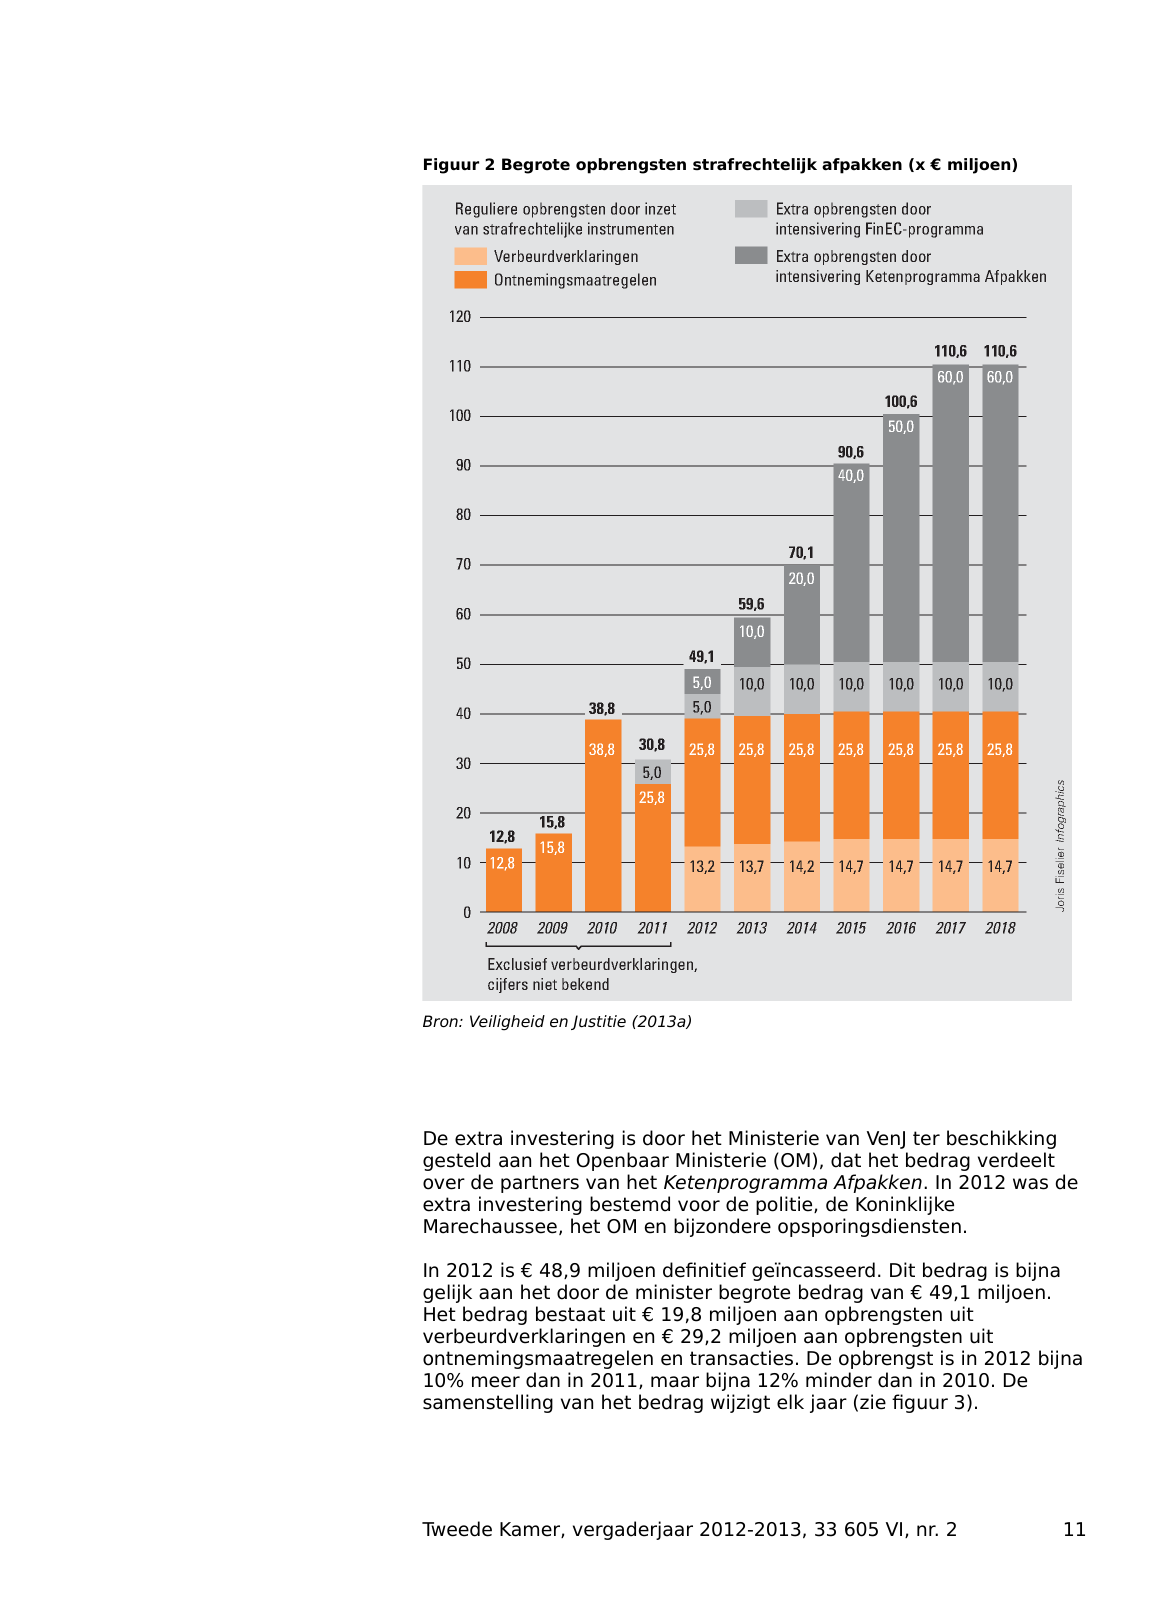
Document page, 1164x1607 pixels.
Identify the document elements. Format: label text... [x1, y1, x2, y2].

picture [422, 185, 1072, 1001]
text De extra investering is door het Ministerie van VenJ ter beschikking gesteld aan het Openbaar Ministerie (OM), dat het bedrag verdeelt over de partners van het Ketenprogramma Afpakken. In 2012 was de extra investering bestemd voor de politie, de Koninklijke Marechaussee, het OM en bijzondere opsporingsdiensten. [422, 1128, 1087, 1238]
text Bron: Veiligheid en Justitie (2013a) [422, 1013, 1072, 1031]
text In 2012 is € 48,9 miljoen definitief geïncasseerd. Dit bedrag is bijna gelijk aan het door de minister begrote bedrag van € 49,1 miljoen. Het bedrag bestaat uit € 19,8 miljoen aan opbrengsten uit verbeurdverklaringen en € 29,2 miljoen aan opbrengsten uit ontnemingsmaatregelen en transacties. De opbrengst is in 2012 bijna 10% meer dan in 2011, maar bijna 12% minder dan in 2010. De samenstelling van het bedrag wijzigt elk jaar (zie figuur 3). [422, 1260, 1087, 1414]
text Figuur 2 Begrote opbrengsten strafrechtelijk afpakken (x € miljoen) [422, 156, 1072, 174]
